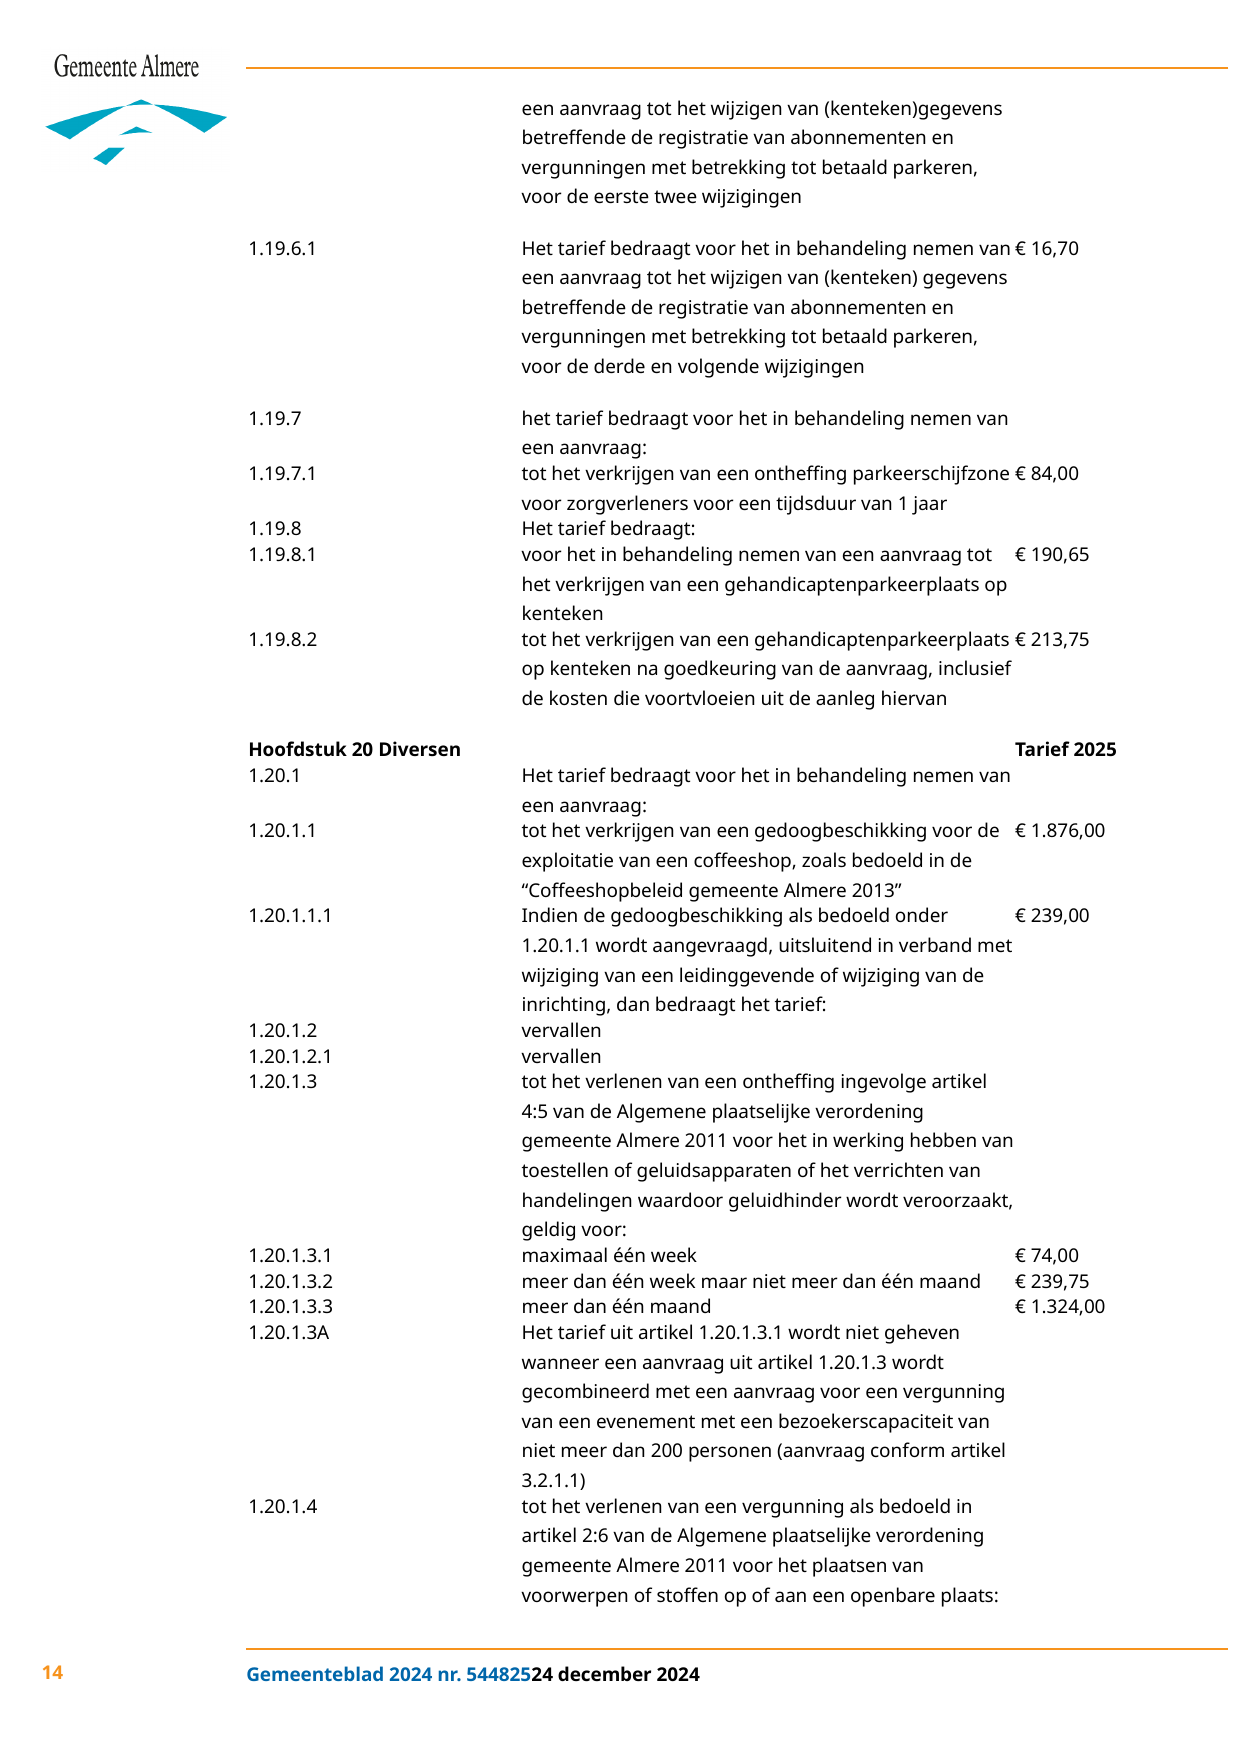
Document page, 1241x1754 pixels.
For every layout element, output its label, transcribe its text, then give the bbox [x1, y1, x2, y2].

table_cell € 74,00 [1015, 1242, 1152, 1268]
table_cell 1.20.1.3.1 [248, 1242, 521, 1268]
table_cell € 213,75 [1015, 626, 1152, 711]
table_cell Tarief 2025 [1015, 737, 1152, 762]
table_cell het tarief bedraagt voor het in behandeling nemen van een aanvraag: [521, 405, 1015, 460]
table_cell 1.20.1.3 [248, 1069, 521, 1242]
table_cell 1.20.1.1.1 [248, 903, 521, 1017]
table_cell 1.19.7.1 [248, 460, 521, 515]
table_cell [1015, 515, 1152, 541]
table_cell [1015, 1069, 1152, 1242]
table_cell 1.20.1.2.1 [248, 1043, 521, 1068]
table_cell [1015, 1319, 1152, 1493]
table_cell 1.19.8 [248, 515, 521, 541]
table_cell € 239,00 [1015, 903, 1152, 1017]
table_cell € 1.324,00 [1015, 1294, 1152, 1319]
table_cell een aanvraag tot het wijzigen van (kenteken)gegevens betreffende de registratie van abonnementen en vergunningen met betrekking tot betaald parkeren, voor de eerste twee wijzigingen [521, 95, 1015, 209]
table_cell voor het in behandeling nemen van een aanvraag tot het verkrijgen van een gehandicaptenparkeerplaats op kenteken [521, 541, 1015, 626]
table_cell meer dan één week maar niet meer dan één maand [521, 1268, 1015, 1294]
picture [41, 47, 231, 172]
table_cell maximaal één week [521, 1242, 1015, 1268]
table_cell meer dan één maand [521, 1294, 1015, 1319]
table_cell Hoofdstuk 20 Diversen [248, 737, 1015, 762]
table_cell [1015, 1493, 1152, 1607]
table_cell € 190,65 [1015, 541, 1152, 626]
table_cell Het tarief bedraagt voor het in behandeling nemen van een aanvraag: [521, 763, 1015, 818]
table_cell [248, 95, 521, 209]
table_cell 1.19.8.1 [248, 541, 521, 626]
table_cell vervallen [521, 1043, 1015, 1068]
table_cell tot het verkrijgen van een ontheffing parkeerschijfzone voor zorgverleners voor een tijdsduur van 1 jaar [521, 460, 1015, 515]
table_cell [1015, 209, 1152, 235]
table_cell [1015, 763, 1152, 818]
table_cell [1015, 1017, 1152, 1043]
table_cell € 1.876,00 [1015, 818, 1152, 903]
table_cell 1.20.1.3.3 [248, 1294, 521, 1319]
table_cell Het tarief bedraagt: [521, 515, 1015, 541]
table_cell 1.20.1.2 [248, 1017, 521, 1043]
table_cell tot het verlenen van een vergunning als bedoeld in artikel 2:6 van de Algemene plaatselijke verordening gemeente Almere 2011 voor het plaatsen van voorwerpen of stoffen op of aan een openbare plaats: [521, 1493, 1015, 1607]
table_cell 1.19.8.2 [248, 626, 521, 711]
table_cell 1.20.1.1 [248, 818, 521, 903]
table_cell [521, 209, 1015, 235]
table_cell [248, 379, 521, 405]
table_cell € 16,70 [1015, 235, 1152, 379]
table_cell tot het verkrijgen van een gehandicaptenparkeerplaats op kenteken na goedkeuring van de aanvraag, inclusief de kosten die voortvloeien uit de aanleg hiervan [521, 626, 1015, 711]
table_cell Indien de gedoogbeschikking als bedoeld onder 1.20.1.1 wordt aangevraagd, uitsluitend in verband met wijziging van een leidinggevende of wijziging van de inrichting, dan bedraagt het tarief: [521, 903, 1015, 1017]
table_cell Het tarief bedraagt voor het in behandeling nemen van een aanvraag tot het wijzigen van (kenteken) gegevens betreffende de registratie van abonnementen en vergunningen met betrekking tot betaald parkeren, voor de derde en volgende wijzigingen [521, 235, 1015, 379]
table_cell Het tarief uit artikel 1.20.1.3.1 wordt niet geheven wanneer een aanvraag uit artikel 1.20.1.3 wordt gecombineerd met een aanvraag voor een vergunning van een evenement met een bezoekerscapaciteit van niet meer dan 200 personen (aanvraag conform artikel 3.2.1.1) [521, 1319, 1015, 1493]
table_cell [248, 209, 521, 235]
table_cell tot het verlenen van een ontheffing ingevolge artikel 4:5 van de Algemene plaatselijke verordening gemeente Almere 2011 voor het in werking hebben van toestellen of geluidsapparaten of het verrichten van handelingen waardoor geluidhinder wordt veroorzaakt, geldig voor: [521, 1069, 1015, 1242]
table_cell 1.19.6.1 [248, 235, 521, 379]
table_cell [248, 711, 1152, 737]
table_cell 1.20.1 [248, 763, 521, 818]
table_cell [521, 379, 1015, 405]
table_cell € 239,75 [1015, 1268, 1152, 1294]
table_cell [1015, 379, 1152, 405]
table_cell 1.20.1.3A [248, 1319, 521, 1493]
table_cell 1.20.1.4 [248, 1493, 521, 1607]
table_cell [1015, 405, 1152, 460]
table_cell vervallen [521, 1017, 1015, 1043]
table_cell [1015, 95, 1152, 209]
table_cell [1015, 1043, 1152, 1068]
table_cell tot het verkrijgen van een gedoogbeschikking voor de exploitatie van een coffeeshop, zoals bedoeld in de “Coffeeshopbeleid gemeente Almere 2013” [521, 818, 1015, 903]
table_cell € 84,00 [1015, 460, 1152, 515]
table_cell 1.19.7 [248, 405, 521, 460]
table_cell 1.20.1.3.2 [248, 1268, 521, 1294]
